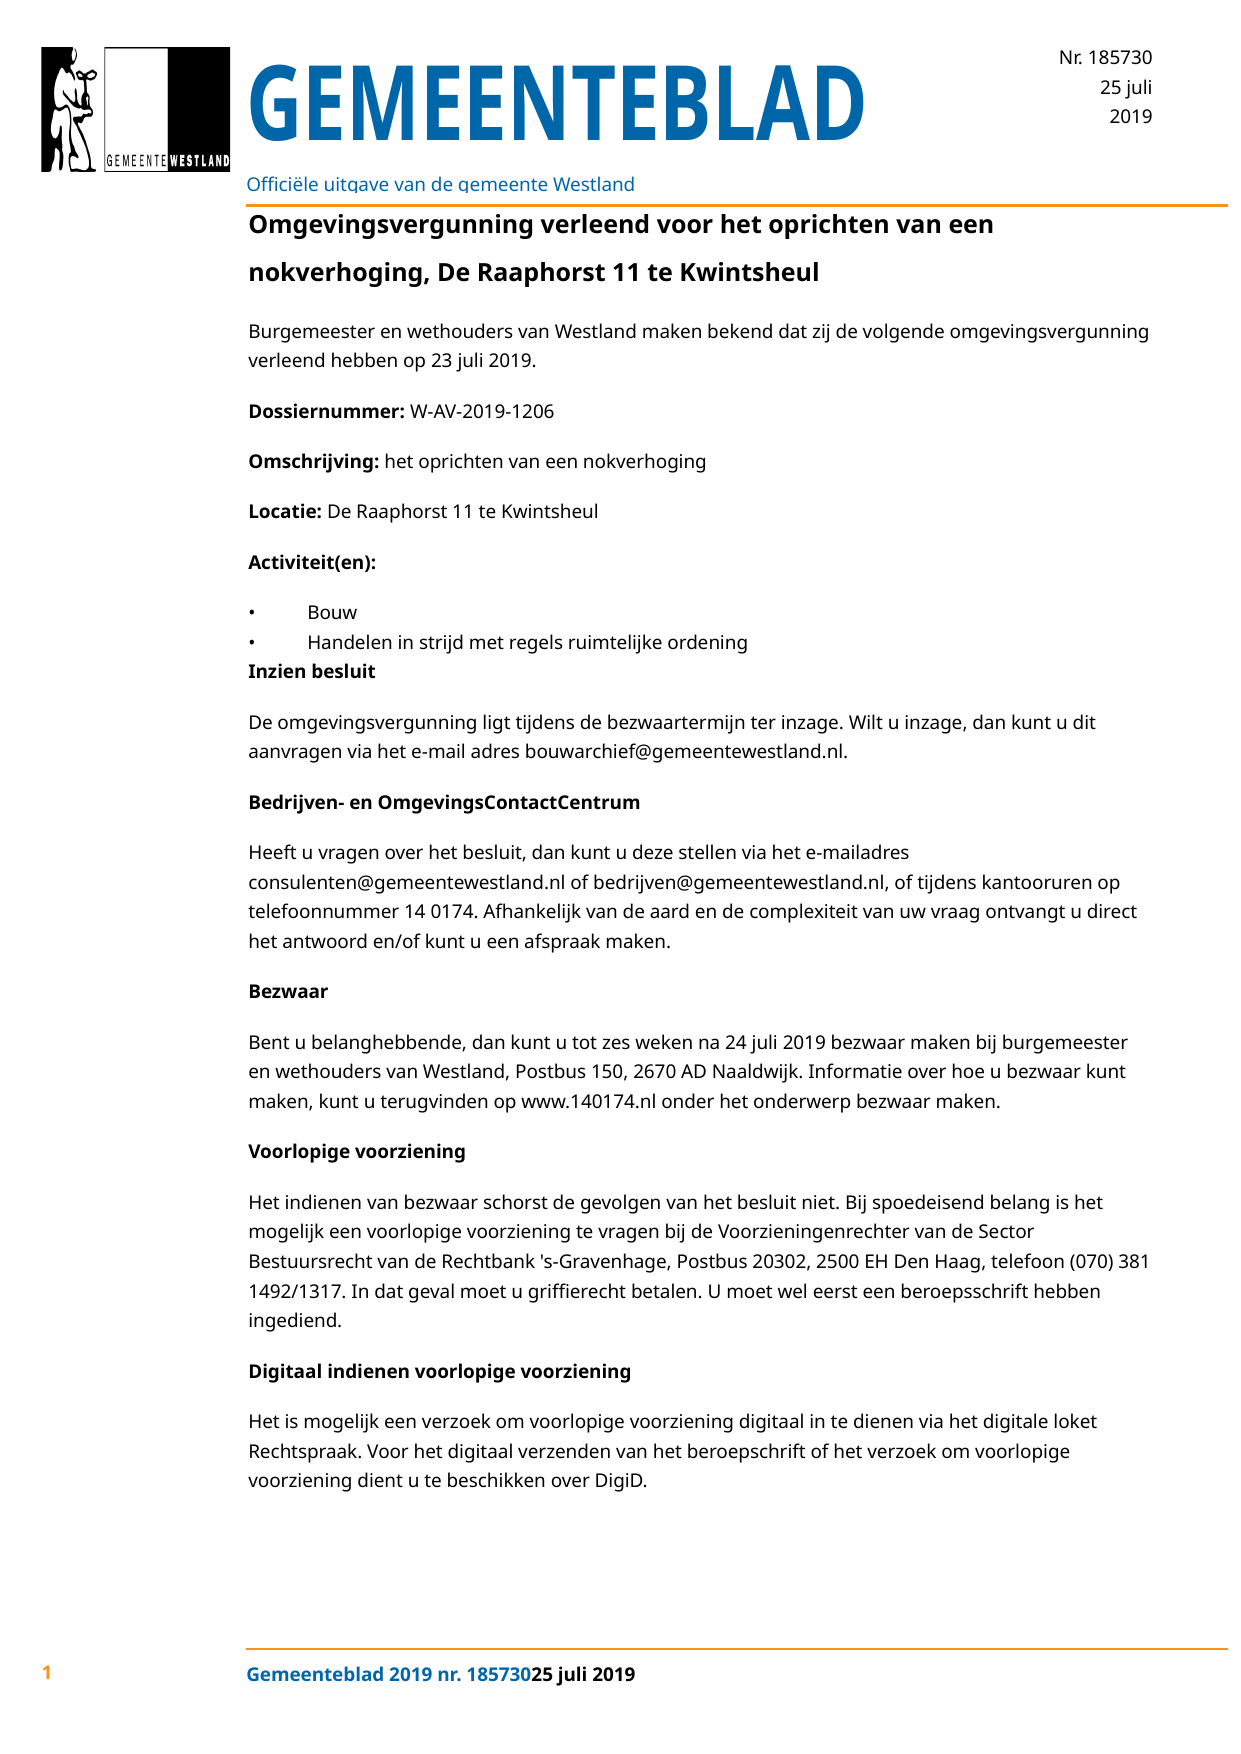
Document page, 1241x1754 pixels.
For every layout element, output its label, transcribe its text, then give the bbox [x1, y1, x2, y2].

text Burgemeester en wethouders van Westland maken bekend dat zij de volgende omgevingsvergunning verleend hebben op 23 juli 2019. [248, 318, 1152, 373]
text Het indienen van bezwaar schorst de gevolgen van het besluit niet. Bij spoedeisend belang is het mogelijk een voorlopige voorziening te vragen bij de Voorzieningenrechter van de Sector Bestuursrecht van de Rechtbank 's-Gravenhage, Postbus 20302, 2500 EH Den Haag, telefoon (070) 381 1492/1317. In dat geval moet u griffierecht betalen. U moet wel eerst een beroepsschrift hebben ingediend. [248, 1189, 1152, 1333]
text Bezwaar [248, 979, 1152, 1004]
text Bedrijven- en OmgevingsContactCentrum [248, 789, 1152, 815]
text Digitaal indienen voorlopige voorziening [248, 1358, 1152, 1384]
text Inzien besluit [248, 659, 1152, 684]
text Dossiernummer: W-AV-2019-1206 [248, 398, 1152, 424]
text De omgevingsvergunning ligt tijdens de bezwaartermijn ter inzage. Wilt u inzage, dan kunt u dit aanvragen via het e-mail adres bouwarchief@gemeentewestland.nl. [248, 709, 1152, 764]
list Bouw [248, 599, 1152, 625]
text Omgevingsvergunning verleend voor het oprichten van een nokverhoging, De Raaphorst 11 te Kwintsheul [248, 207, 1152, 288]
text Voorlopige voorziening [248, 1139, 1152, 1164]
text Heeft u vragen over het besluit, dan kunt u deze stellen via het e-mailadres consulenten@gemeentewestland.nl of bedrijven@gemeentewestland.nl, of tijdens kantooruren op telefoonnummer 14 0174. Afhankelijk van de aard en de complexiteit van uw vraag ontvangt u direct het antwoord en/of kunt u een afspraak maken. [248, 839, 1152, 954]
text Omschrijving: het oprichten van een nokverhoging [248, 448, 1152, 474]
list Handelen in strijd met regels ruimtelijke ordening [248, 629, 1152, 655]
text Bent u belanghebbende, dan kunt u tot zes weken na 24 juli 2019 bezwaar maken bij burgemeester en wethouders van Westland, Postbus 150, 2670 AD Naaldwijk. Informatie over hoe u bezwaar kunt maken, kunt u terugvinden op www.140174.nl onder het onderwerp bezwaar maken. [248, 1029, 1152, 1114]
text Locatie: De Raaphorst 11 te Kwintsheul [248, 499, 1152, 524]
text Activiteit(en): [248, 549, 1152, 575]
picture [41, 47, 231, 172]
text Het is mogelijk een verzoek om voorlopige voorziening digitaal in te dienen via het digitale loket Rechtspraak. Voor het digitaal verzenden van het beroepschrift of het verzoek om voorlopige voorziening dient u te beschikken over DigiD. [248, 1408, 1152, 1493]
